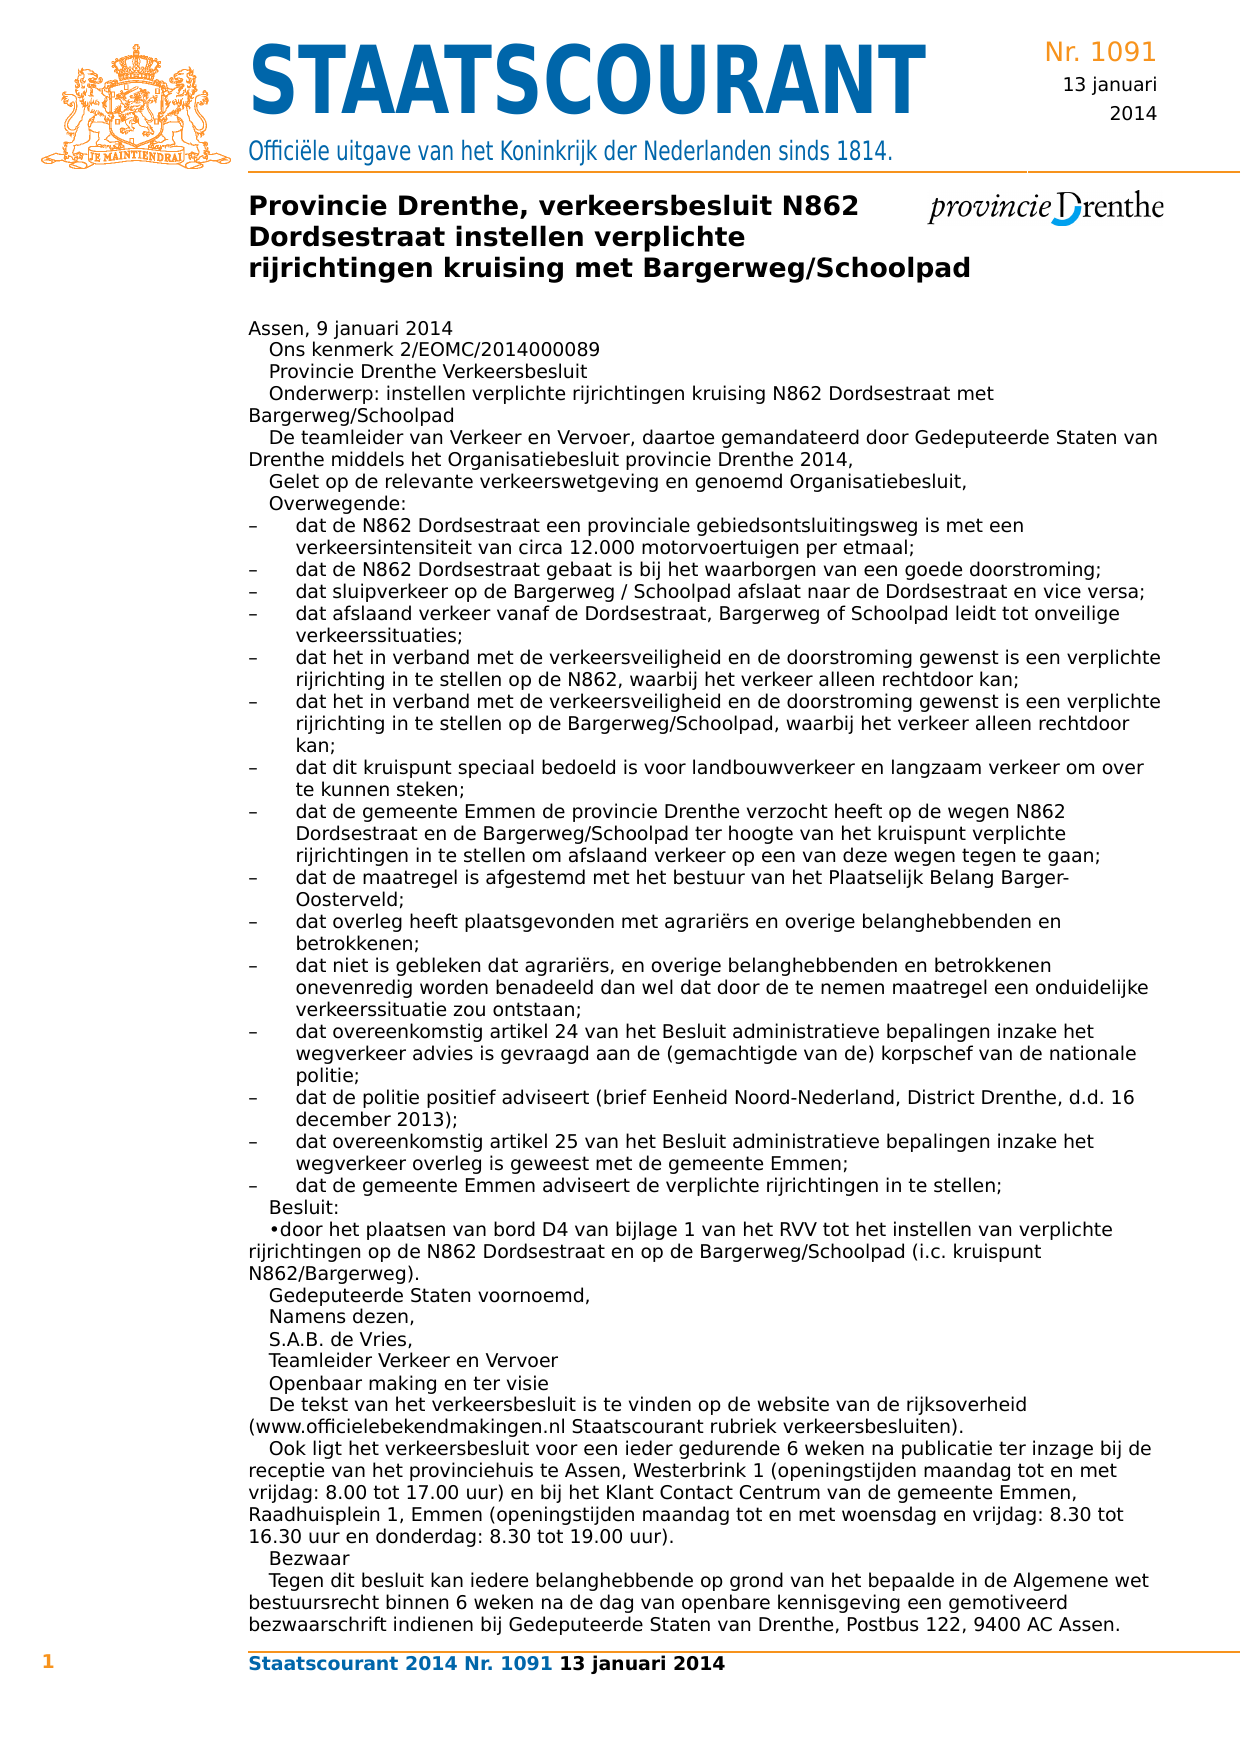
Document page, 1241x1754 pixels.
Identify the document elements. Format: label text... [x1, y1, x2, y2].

list dat dit kruispunt speciaal bedoeld is voor landbouwverkeer en langzaam verkeer om over te kunnen steken; [248, 757, 1163, 801]
list dat overeenkomstig artikel 25 van het Besluit administratieve bepalingen inzake het wegverkeer overleg is geweest met de gemeente Emmen; [248, 1131, 1163, 1174]
list dat de gemeente Emmen adviseert de verplichte rijrichtingen in te stellen; [248, 1174, 1163, 1197]
text Teamleider Verkeer en Vervoer [248, 1350, 1163, 1372]
text Gelet op de relevante verkeerswetgeving en genoemd Organisatiebesluit, [248, 471, 1163, 493]
text Openbaar making en ter visie [248, 1372, 1163, 1394]
text Onderwerp: instellen verplichte rijrichtingen kruising N862 Dordsestraat met Bargerweg/Schoolpad [248, 383, 1163, 427]
text Ons kenmerk 2/EOMC/2014000089 [248, 339, 1163, 361]
list dat het in verband met de verkeersveiligheid en de doorstroming gewenst is een verplichte rijrichting in te stellen op de N862, waarbij het verkeer alleen rechtdoor kan; [248, 647, 1163, 691]
text Assen, 9 januari 2014 [248, 317, 1163, 339]
text •door het plaatsen van bord D4 van bijlage 1 van het RVV tot het instellen van verplichte rijrichtingen op de N862 Dordsestraat en op de Bargerweg/Schoolpad (i.c. kruispunt N862/Bargerweg). [248, 1218, 1163, 1284]
subtitle Provincie Drenthe, verkeersbesluit N862 Dordsestraat instellen verplichte rijrichtingen kruising met Bargerweg/Schoolpad [248, 191, 1163, 284]
list dat de N862 Dordsestraat een provinciale gebiedsontsluitingsweg is met een verkeersintensiteit van circa 12.000 motorvoertuigen per etmaal; [248, 515, 1163, 559]
text S.A.B. de Vries, [248, 1328, 1163, 1350]
text De teamleider van Verkeer en Vervoer, daartoe gemandateerd door Gedeputeerde Staten van Drenthe middels het Organisatiebesluit provincie Drenthe 2014, [248, 427, 1163, 471]
list dat het in verband met de verkeersveiligheid en de doorstroming gewenst is een verplichte rijrichting in te stellen op de Bargerweg/Schoolpad, waarbij het verkeer alleen rechtdoor kan; [248, 691, 1163, 757]
text Bezwaar [248, 1548, 1163, 1570]
list dat niet is gebleken dat agrariërs, en overige belanghebbenden en betrokkenen onevenredig worden benadeeld dan wel dat door de te nemen maatregel een onduidelijke verkeerssituatie zou ontstaan; [248, 955, 1163, 1021]
picture [927, 190, 1164, 226]
list dat sluipverkeer op de Bargerweg / Schoolpad afslaat naar de Dordsestraat en vice versa; [248, 581, 1163, 603]
text Provincie Drenthe Verkeersbesluit [248, 361, 1163, 383]
list dat overeenkomstig artikel 24 van het Besluit administratieve bepalingen inzake het wegverkeer advies is gevraagd aan de (gemachtigde van de) korpschef van de nationale politie; [248, 1021, 1163, 1087]
list dat overleg heeft plaatsgevonden met agrariërs en overige belanghebbenden en betrokkenen; [248, 911, 1163, 955]
picture [41, 44, 231, 169]
list dat de gemeente Emmen de provincie Drenthe verzocht heeft op de wegen N862 Dordsestraat en de Bargerweg/Schoolpad ter hoogte van het kruispunt verplichte rijrichtingen in te stellen om afslaand verkeer op een van deze wegen tegen te gaan; [248, 801, 1163, 867]
list dat de N862 Dordsestraat gebaat is bij het waarborgen van een goede doorstroming; [248, 559, 1163, 581]
text Gedeputeerde Staten voornoemd, [248, 1284, 1163, 1306]
text Besluit: [248, 1197, 1163, 1218]
text Tegen dit besluit kan iedere belanghebbende op grond van het bepaalde in de Algemene wet bestuursrecht binnen 6 weken na de dag van openbare kennisgeving een gemotiveerd bezwaarschrift indienen bij Gedeputeerde Staten van Drenthe, Postbus 122, 9400 AC Assen. [248, 1570, 1163, 1636]
text Namens dezen, [248, 1306, 1163, 1328]
text Overwegende: [248, 493, 1163, 515]
list dat de maatregel is afgestemd met het bestuur van het Plaatselijk Belang Barger-Oosterveld; [248, 867, 1163, 911]
list dat de politie positief adviseert (brief Eenheid Noord-Nederland, District Drenthe, d.d. 16 december 2013); [248, 1087, 1163, 1131]
list dat afslaand verkeer vanaf de Dordsestraat, Bargerweg of Schoolpad leidt tot onveilige verkeerssituaties; [248, 603, 1163, 647]
text Ook ligt het verkeersbesluit voor een ieder gedurende 6 weken na publicatie ter inzage bij de receptie van het provinciehuis te Assen, Westerbrink 1 (openingstijden maandag tot en met vrijdag: 8.00 tot 17.00 uur) en bij het Klant Contact Centrum van de gemeente Emmen, Raadhuisplein 1, Emmen (openingstijden maandag tot en met woensdag en vrijdag: 8.30 tot 16.30 uur en donderdag: 8.30 tot 19.00 uur). [248, 1438, 1163, 1548]
text De tekst van het verkeersbesluit is te vinden op de website van de rijksoverheid (www.officielebekendmakingen.nl Staatscourant rubriek verkeersbesluiten). [248, 1394, 1163, 1438]
